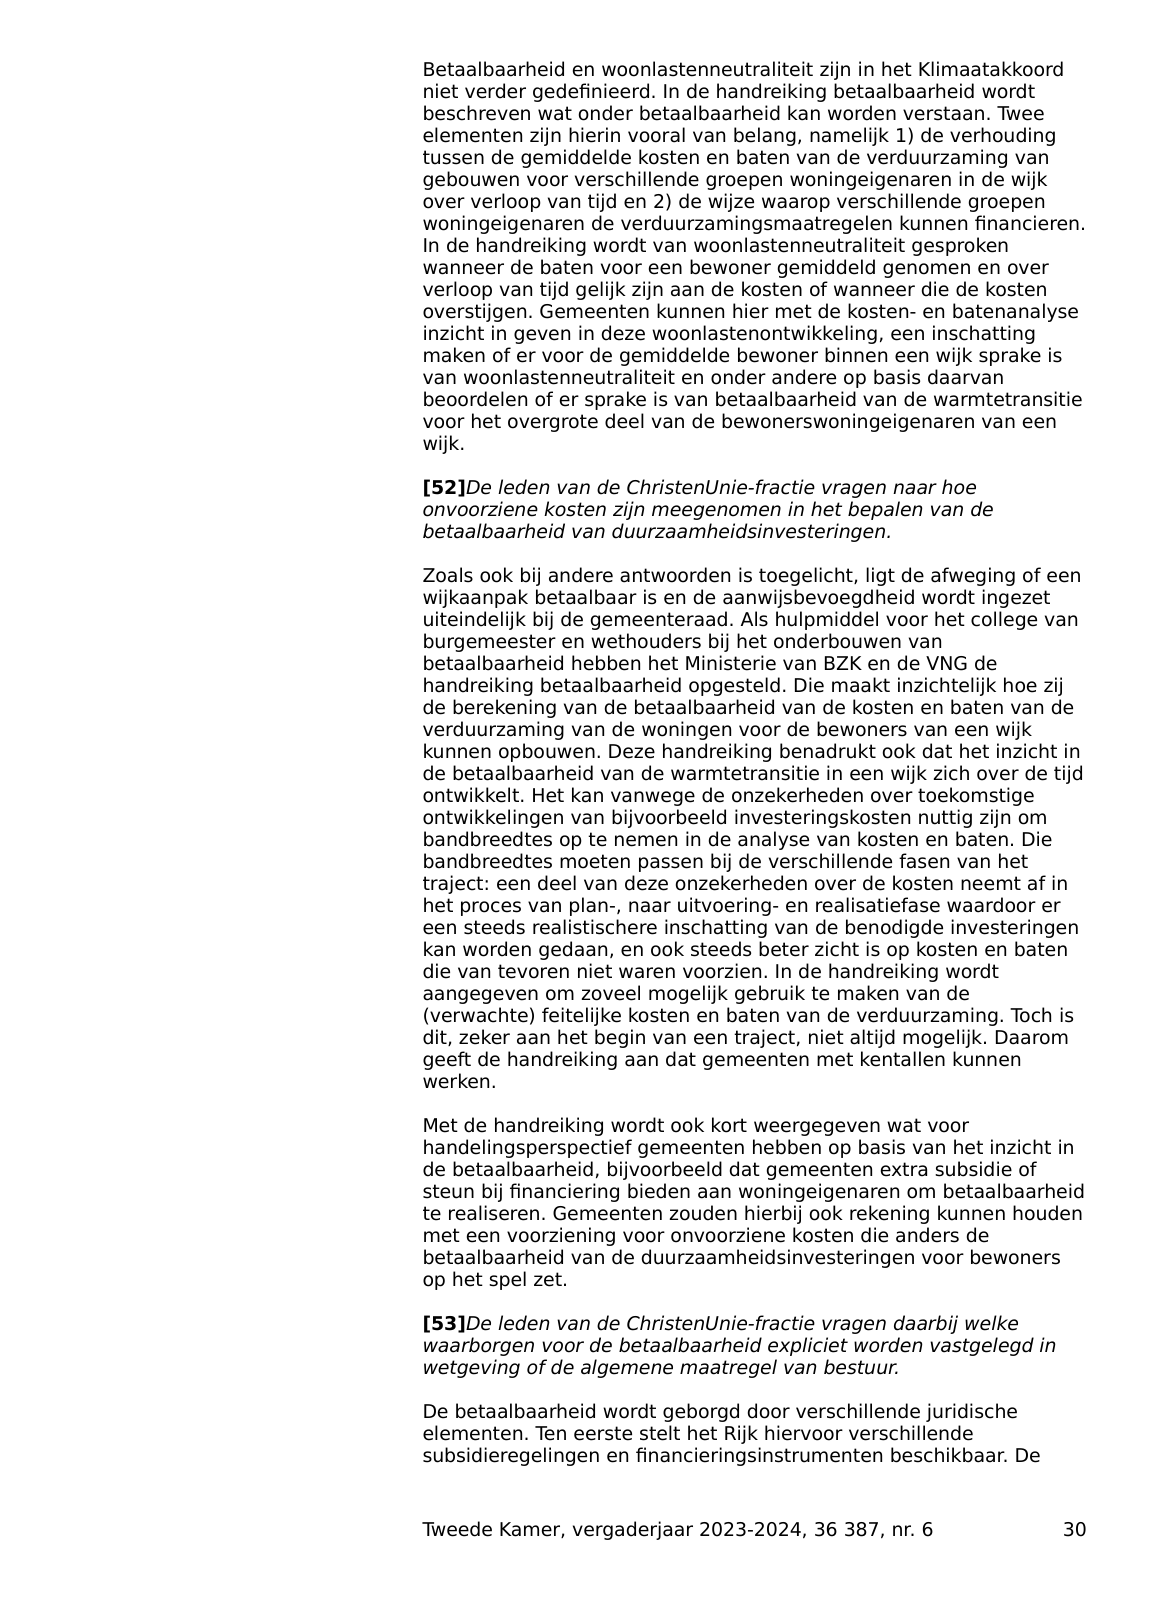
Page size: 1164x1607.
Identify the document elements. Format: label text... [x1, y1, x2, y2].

text Met de handreiking wordt ook kort weergegeven wat voor handelingsperspectief gemeenten hebben op basis van het inzicht in de betaalbaarheid, bijvoorbeeld dat gemeenten extra subsidie of steun bij financiering bieden aan woningeigenaren om betaalbaarheid te realiseren. Gemeenten zouden hierbij ook rekening kunnen houden met een voorziening voor onvoorziene kosten die anders de betaalbaarheid van de duurzaamheidsinvesteringen voor bewoners op het spel zet. [422, 1115, 1087, 1291]
text Betaalbaarheid en woonlastenneutraliteit zijn in het Klimaatakkoord niet verder gedefinieerd. In de handreiking betaalbaarheid wordt beschreven wat onder betaalbaarheid kan worden verstaan. Twee elementen zijn hierin vooral van belang, namelijk 1) de verhouding tussen de gemiddelde kosten en baten van de verduurzaming van gebouwen voor verschillende groepen woningeigenaren in de wijk over verloop van tijd en 2) de wijze waarop verschillende groepen woningeigenaren de verduurzamingsmaatregelen kunnen financieren. In de handreiking wordt van woonlastenneutraliteit gesproken wanneer de baten voor een bewoner gemiddeld genomen en over verloop van tijd gelijk zijn aan de kosten of wanneer die de kosten overstijgen. Gemeenten kunnen hier met de kosten- en batenanalyse inzicht in geven in deze woonlastenontwikkeling, een inschatting maken of er voor de gemiddelde bewoner binnen een wijk sprake is van woonlastenneutraliteit en onder andere op basis daarvan beoordelen of er sprake is van betaalbaarheid van de warmtetransitie voor het overgrote deel van de bewonerswoningeigenaren van een wijk. [422, 59, 1087, 455]
text Zoals ook bij andere antwoorden is toegelicht, ligt de afweging of een wijkaanpak betaalbaar is en de aanwijsbevoegdheid wordt ingezet uiteindelijk bij de gemeenteraad. Als hulpmiddel voor het college van burgemeester en wethouders bij het onderbouwen van betaalbaarheid hebben het Ministerie van BZK en de VNG de handreiking betaalbaarheid opgesteld. Die maakt inzichtelijk hoe zij de berekening van de betaalbaarheid van de kosten en baten van de verduurzaming van de woningen voor de bewoners van een wijk kunnen opbouwen. Deze handreiking benadrukt ook dat het inzicht in de betaalbaarheid van de warmtetransitie in een wijk zich over de tijd ontwikkelt. Het kan vanwege de onzekerheden over toekomstige ontwikkelingen van bijvoorbeeld investeringskosten nuttig zijn om bandbreedtes op te nemen in de analyse van kosten en baten. Die bandbreedtes moeten passen bij de verschillende fasen van het traject: een deel van deze onzekerheden over de kosten neemt af in het proces van plan-, naar uitvoering- en realisatiefase waardoor er een steeds realistischere inschatting van de benodigde investeringen kan worden gedaan, en ook steeds beter zicht is op kosten en baten die van tevoren niet waren voorzien. In de handreiking wordt aangegeven om zoveel mogelijk gebruik te maken van de (verwachte) feitelijke kosten en baten van de verduurzaming. Toch is dit, zeker aan het begin van een traject, niet altijd mogelijk. Daarom geeft de handreiking aan dat gemeenten met kentallen kunnen werken. [422, 565, 1087, 1092]
text De betaalbaarheid wordt geborgd door verschillende juridische elementen. Ten eerste stelt het Rijk hiervoor verschillende subsidieregelingen en financieringsinstrumenten beschikbaar. De [422, 1401, 1087, 1467]
text [52]De leden van de ChristenUnie-fractie vragen naar hoe onvoorziene kosten zijn meegenomen in het bepalen van de betaalbaarheid van duurzaamheidsinvesteringen. [422, 477, 1087, 543]
text [53]De leden van de ChristenUnie-fractie vragen daarbij welke waarborgen voor de betaalbaarheid expliciet worden vastgelegd in wetgeving of de algemene maatregel van bestuur. [422, 1313, 1087, 1379]
